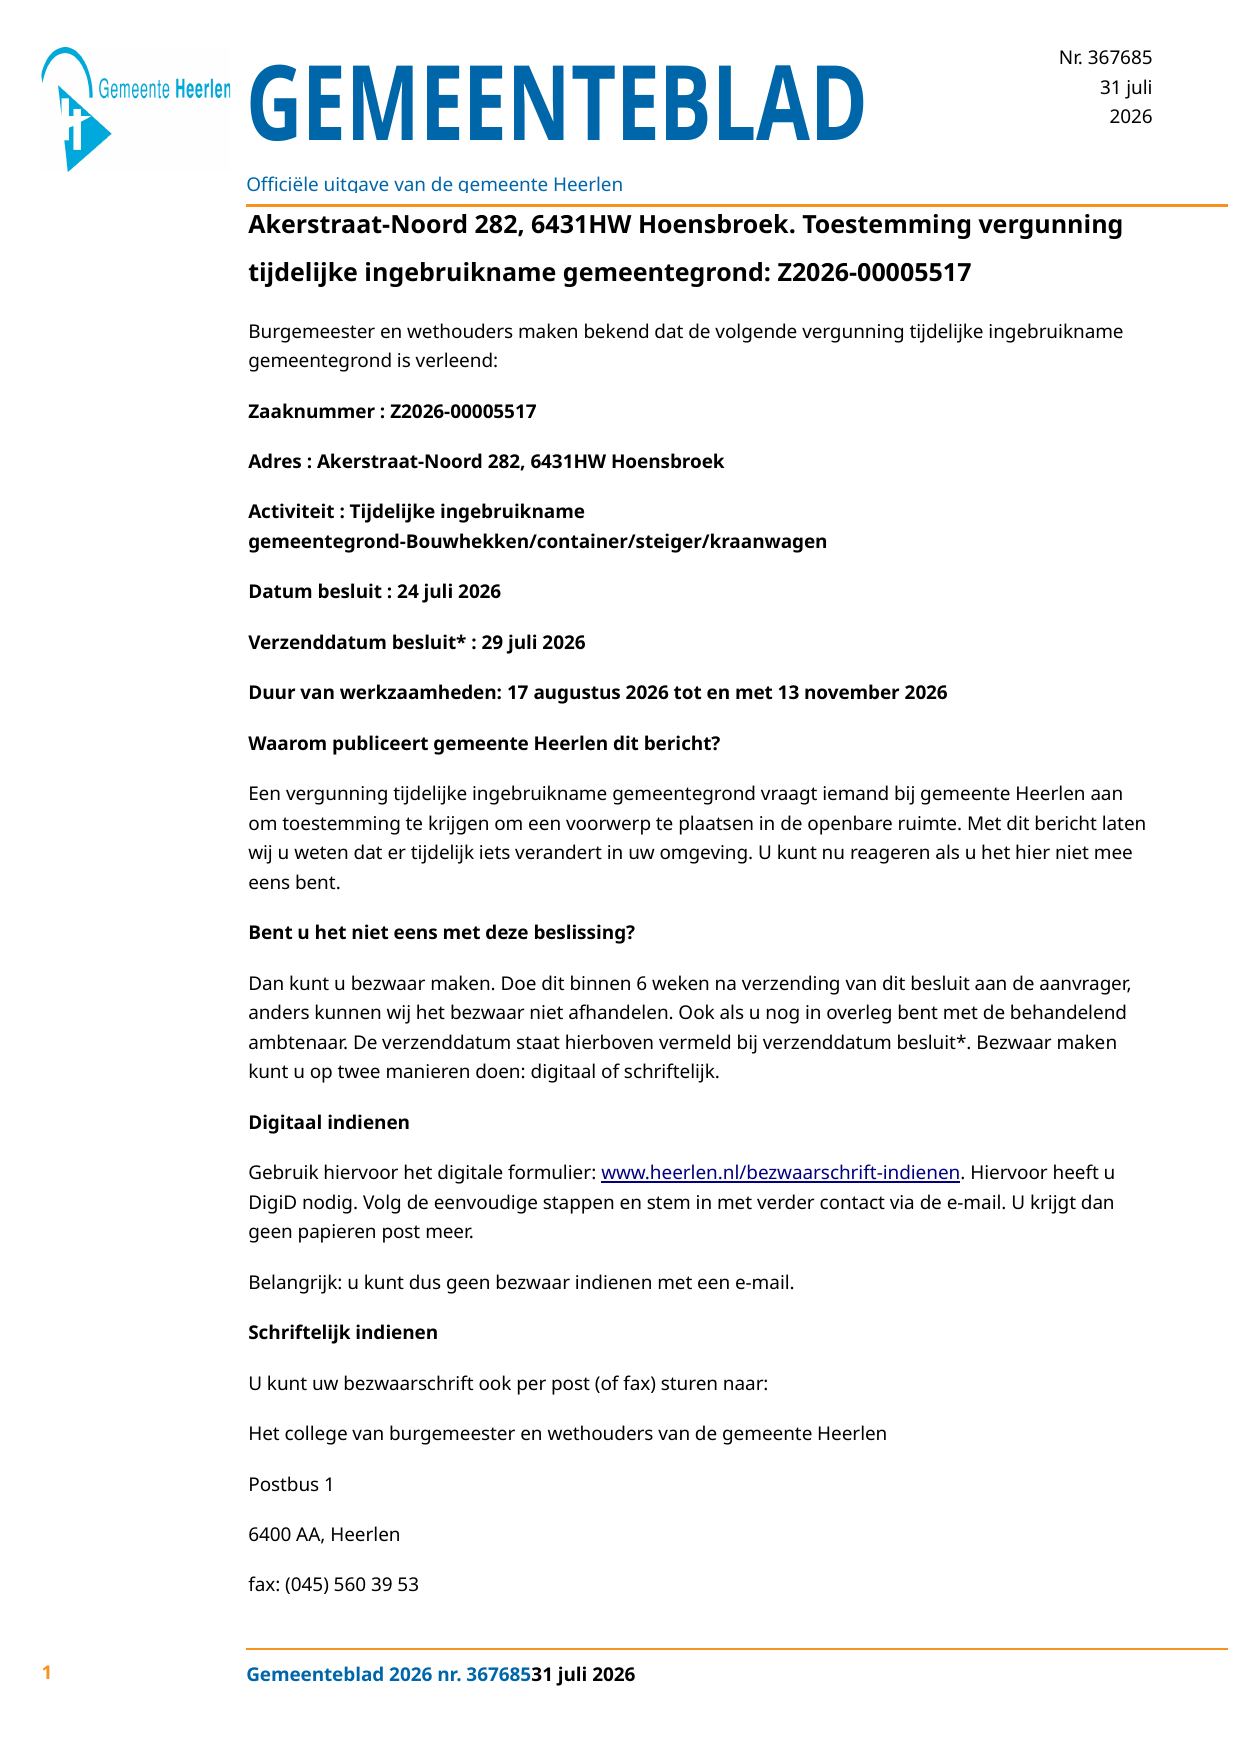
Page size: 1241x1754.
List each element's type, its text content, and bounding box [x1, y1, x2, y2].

text Dan kunt u bezwaar maken. Doe dit binnen 6 weken na verzending van dit besluit aan de aanvrager, anders kunnen wij het bezwaar niet afhandelen. Ook als u nog in overleg bent met de behandelend ambtenaar. De verzenddatum staat hierboven vermeld bij verzenddatum besluit*. Bezwaar maken kunt u op twee manieren doen: digitaal of schriftelijk. [248, 970, 1152, 1084]
text Duur van werkzaamheden: 17 augustus 2026 tot en met 13 november 2026 [248, 679, 1152, 705]
text fax: (045) 560 39 53 [248, 1572, 1152, 1597]
picture [41, 47, 231, 172]
text Digitaal indienen [248, 1109, 1152, 1135]
text Een vergunning tijdelijke ingebruikname gemeentegrond vraagt iemand bij gemeente Heerlen aan om toestemming te krijgen om een voorwerp te plaatsen in de openbare ruimte. Met dit bericht laten wij u weten dat er tijdelijk iets verandert in uw omgeving. U kunt nu reageren als u het hier niet mee eens bent. [248, 780, 1152, 895]
text Het college van burgemeester en wethouders van de gemeente Heerlen [248, 1420, 1152, 1446]
text Burgemeester en wethouders maken bekend dat de volgende vergunning tijdelijke ingebruikname gemeentegrond is verleend: [248, 318, 1152, 373]
text Datum besluit : 24 juli 2026 [248, 579, 1152, 604]
text Activiteit : Tijdelijke ingebruikname gemeentegrond-Bouwhekken/container/steiger/kraanwagen [248, 499, 1152, 554]
text 6400 AA, Heerlen [248, 1521, 1152, 1547]
text Bent u het niet eens met deze beslissing? [248, 919, 1152, 945]
text Waarom publiceert gemeente Heerlen dit bericht? [248, 730, 1152, 756]
text Belangrijk: u kunt dus geen bezwaar indienen met een e-mail. [248, 1269, 1152, 1295]
picture [41, 47, 59, 70]
text Verzenddatum besluit* : 29 juli 2026 [248, 629, 1152, 655]
text U kunt uw bezwaarschrift ook per post (of fax) sturen naar: [248, 1370, 1152, 1396]
text Zaaknummer : Z2026-00005517 [248, 398, 1152, 424]
text Akerstraat-Noord 282, 6431HW Hoensbroek. Toestemming vergunning tijdelijke ingebruikname gemeentegrond: Z2026-00005517 [248, 207, 1152, 288]
text Adres : Akerstraat-Noord 282, 6431HW Hoensbroek [248, 448, 1152, 474]
text Postbus 1 [248, 1471, 1152, 1497]
text Gebruik hiervoor het digitale formulier: www.heerlen.nl/bezwaarschrift-indienen. Hiervoor heeft u DigiD nodig. Volg de eenvoudige stappen en stem in met verder contact via de e-mail. U krijgt dan geen papieren post meer. [248, 1159, 1152, 1244]
text Schriftelijk indienen [248, 1319, 1152, 1345]
